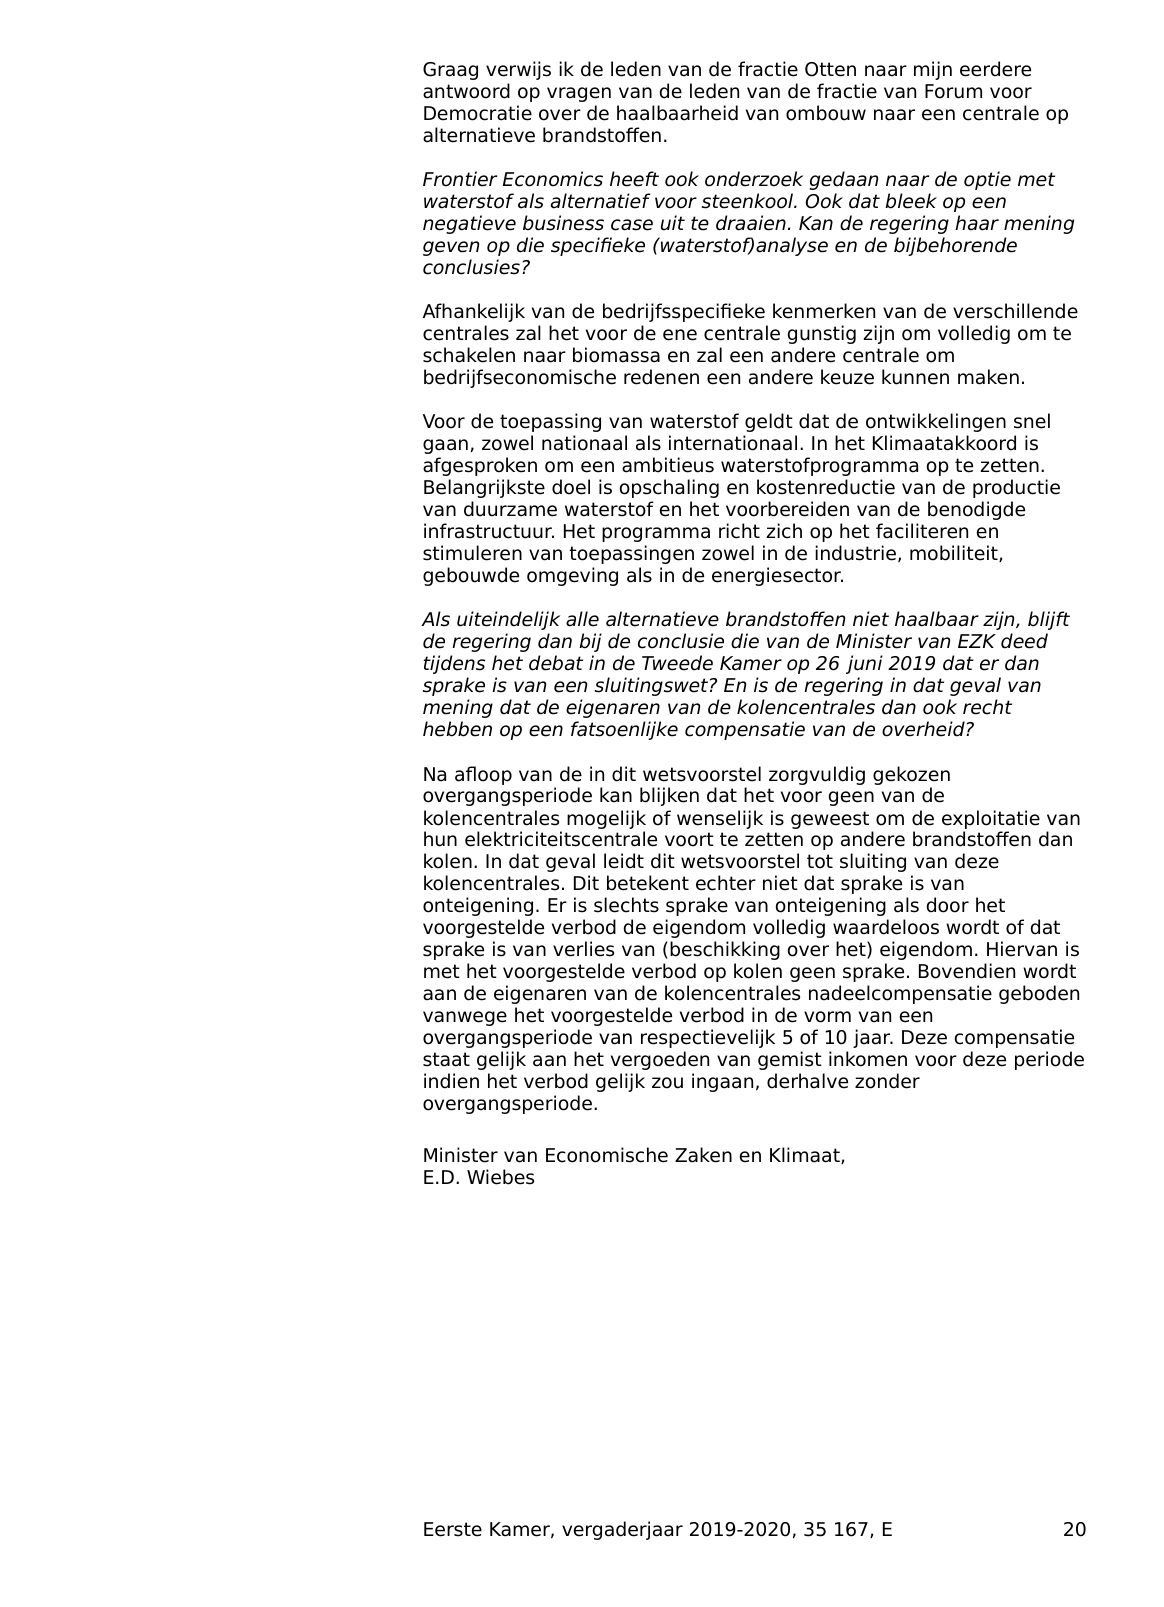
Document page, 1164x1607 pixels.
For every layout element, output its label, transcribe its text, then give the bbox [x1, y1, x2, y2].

text Afhankelijk van de bedrijfsspecifieke kenmerken van de verschillende centrales zal het voor de ene centrale gunstig zijn om volledig om te schakelen naar biomassa en zal een andere centrale om bedrijfseconomische redenen een andere keuze kunnen maken. [422, 301, 1087, 389]
text Voor de toepassing van waterstof geldt dat de ontwikkelingen snel gaan, zowel nationaal als internationaal. In het Klimaatakkoord is afgesproken om een ambitieus waterstofprogramma op te zetten. Belangrijkste doel is opschaling en kostenreductie van de productie van duurzame waterstof en het voorbereiden van de benodigde infrastructuur. Het programma richt zich op het faciliteren en stimuleren van toepassingen zowel in de industrie, mobiliteit, gebouwde omgeving als in de energiesector. [422, 411, 1087, 587]
text Als uiteindelijk alle alternatieve brandstoffen niet haalbaar zijn, blijft de regering dan bij de conclusie die van de Minister van EZK deed tijdens het debat in de Tweede Kamer op 26 juni 2019 dat er dan sprake is van een sluitingswet? En is de regering in dat geval van mening dat de eigenaren van de kolencentrales dan ook recht hebben op een fatsoenlijke compensatie van de overheid? [422, 609, 1087, 741]
text Minister van Economische Zaken en Klimaat, E.D. Wiebes [422, 1145, 1087, 1189]
text Graag verwijs ik de leden van de fractie Otten naar mijn eerdere antwoord op vragen van de leden van de fractie van Forum voor Democratie over de haalbaarheid van ombouw naar een centrale op alternatieve brandstoffen. [422, 59, 1087, 147]
text Na afloop van de in dit wetsvoorstel zorgvuldig gekozen overgangsperiode kan blijken dat het voor geen van de kolencentrales mogelijk of wenselijk is geweest om de exploitatie van hun elektriciteitscentrale voort te zetten op andere brandstoffen dan kolen. In dat geval leidt dit wetsvoorstel tot sluiting van deze kolencentrales. Dit betekent echter niet dat sprake is van onteigening. Er is slechts sprake van onteigening als door het voorgestelde verbod de eigendom volledig waardeloos wordt of dat sprake is van verlies van (beschikking over het) eigendom. Hiervan is met het voorgestelde verbod op kolen geen sprake. Bovendien wordt aan de eigenaren van de kolencentrales nadeelcompensatie geboden vanwege het voorgestelde verbod in de vorm van een overgangsperiode van respectievelijk 5 of 10 jaar. Deze compensatie staat gelijk aan het vergoeden van gemist inkomen voor deze periode indien het verbod gelijk zou ingaan, derhalve zonder overgangsperiode. [422, 763, 1087, 1115]
text Frontier Economics heeft ook onderzoek gedaan naar de optie met waterstof als alternatief voor steenkool. Ook dat bleek op een negatieve business case uit te draaien. Kan de regering haar mening geven op die specifieke (waterstof)analyse en de bijbehorende conclusies? [422, 169, 1087, 279]
